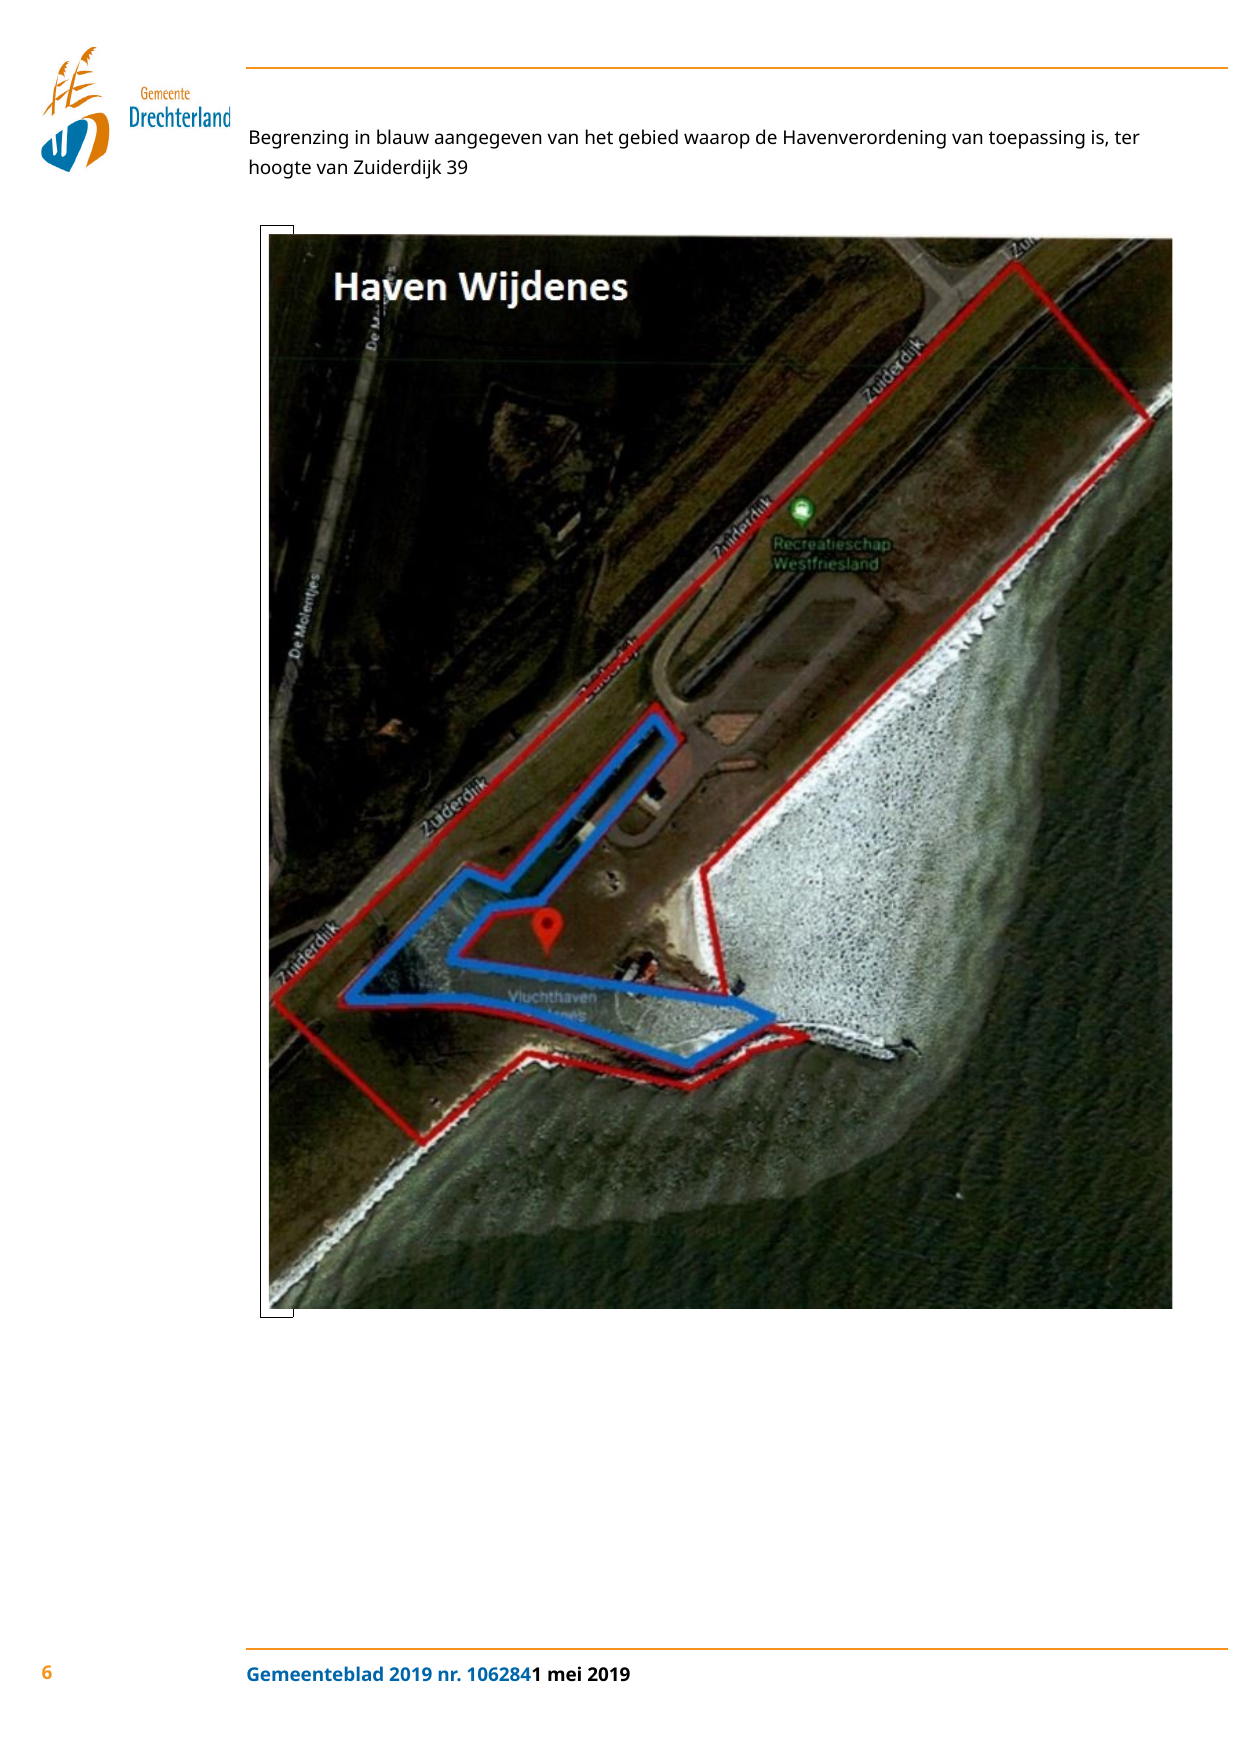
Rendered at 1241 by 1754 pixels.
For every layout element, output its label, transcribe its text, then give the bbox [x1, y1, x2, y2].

picture [41, 47, 231, 172]
picture [226, 115, 231, 124]
text Begrenzing in blauw aangegeven van het gebied waarop de Havenverordening van toepassing is, ter hoogte van Zuiderdijk 39 [248, 124, 1152, 180]
picture [268, 234, 1173, 1309]
picture [41, 158, 64, 172]
